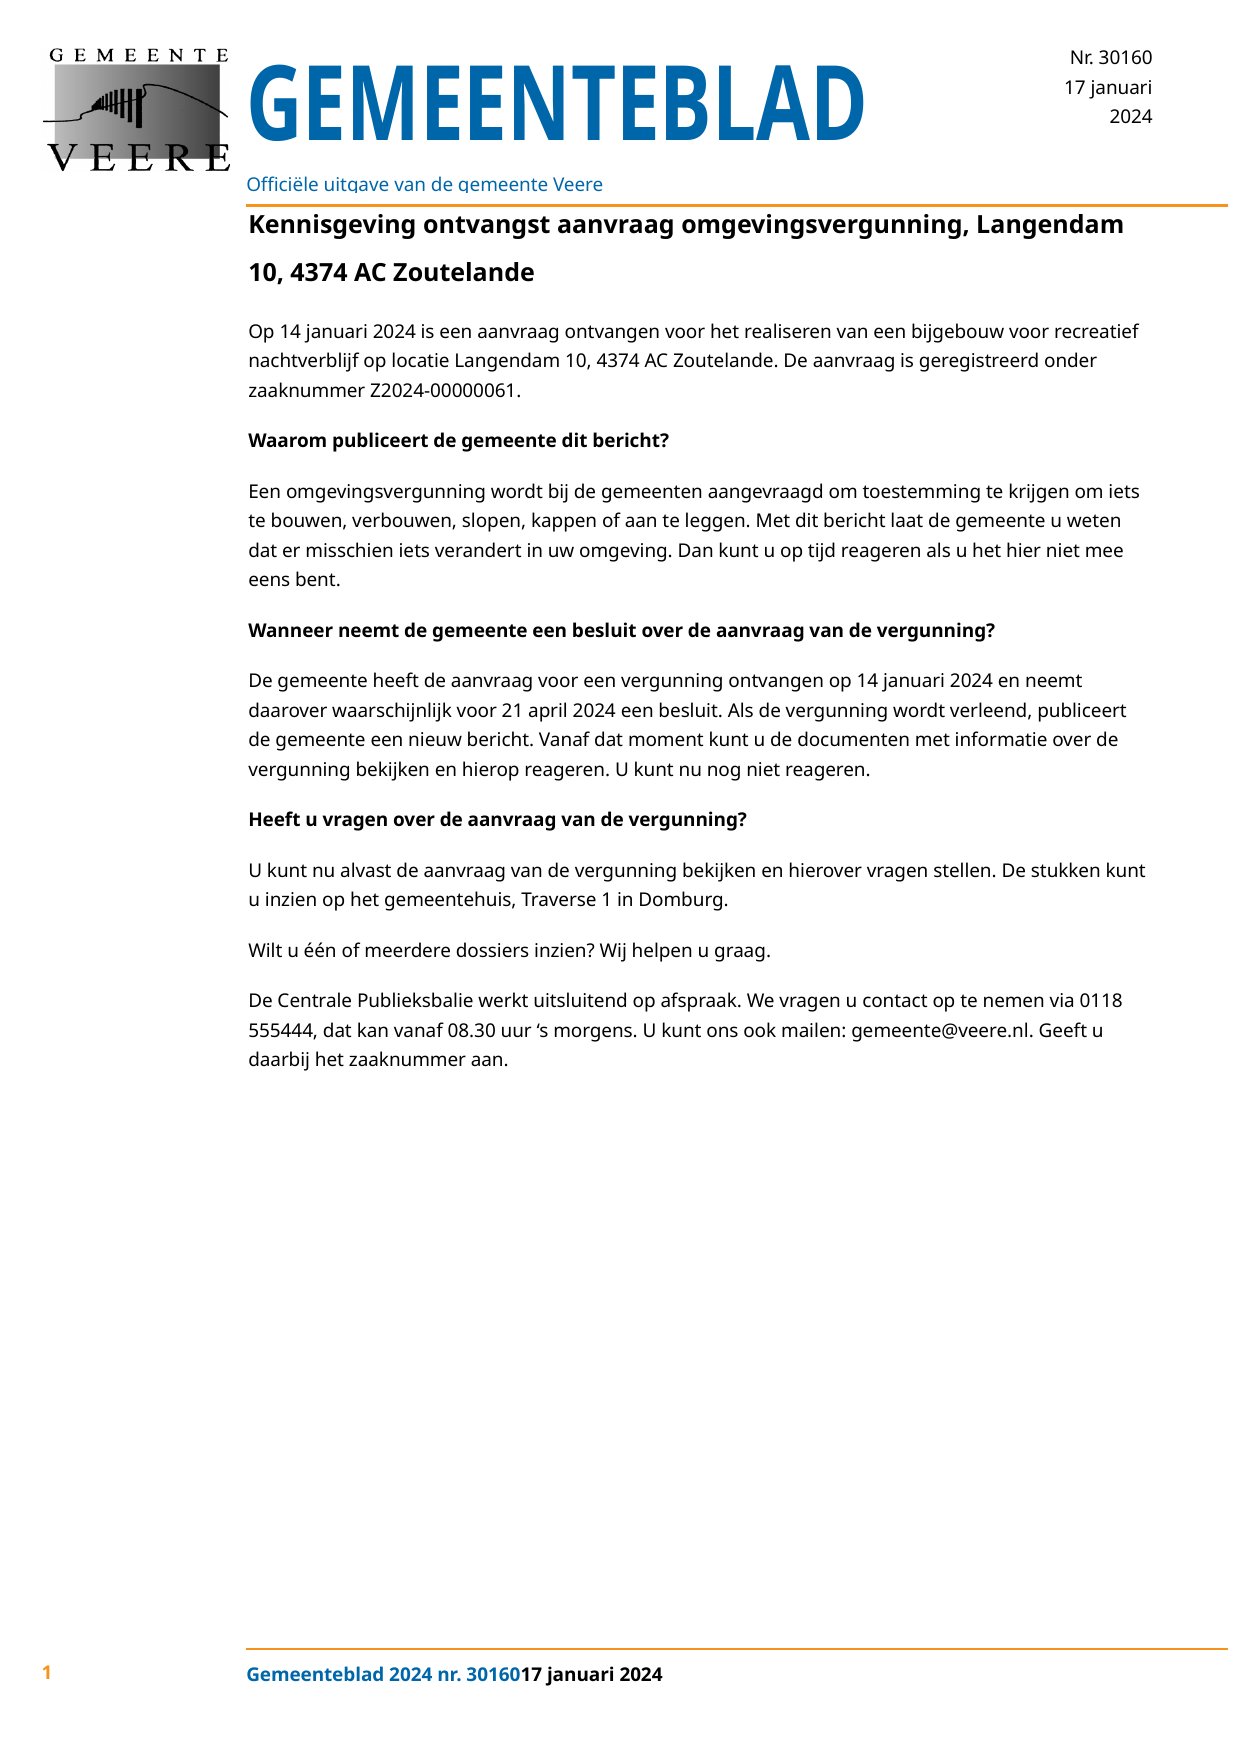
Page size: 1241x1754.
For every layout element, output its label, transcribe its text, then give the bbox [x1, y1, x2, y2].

text Waarom publiceert de gemeente dit bericht? [248, 427, 1152, 453]
text Een omgevingsvergunning wordt bij de gemeenten aangevraagd om toestemming te krijgen om iets te bouwen, verbouwen, slopen, kappen of aan te leggen. Met dit bericht laat de gemeente u weten dat er misschien iets verandert in uw omgeving. Dan kunt u op tijd reageren als u het hier niet mee eens bent. [248, 478, 1152, 592]
text Wanneer neemt de gemeente een besluit over de aanvraag van de vergunning? [248, 617, 1152, 643]
text Wilt u één of meerdere dossiers inzien? Wij helpen u graag. [248, 937, 1152, 963]
text Kennisgeving ontvangst aanvraag omgevingsvergunning, Langendam 10, 4374 AC Zoutelande [248, 207, 1152, 288]
text De Centrale Publieksbalie werkt uitsluitend op afspraak. We vragen u contact op te nemen via 0118 555444, dat kan vanaf 08.30 uur ‘s morgens. U kunt ons ook mailen: gemeente@veere.nl. Geeft u daarbij het zaaknummer aan. [248, 987, 1152, 1072]
picture [41, 47, 231, 172]
text De gemeente heeft de aanvraag voor een vergunning ontvangen op 14 januari 2024 en neemt daarover waarschijnlijk voor 21 april 2024 een besluit. Als de vergunning wordt verleend, publiceert de gemeente een nieuw bericht. Vanaf dat moment kunt u de documenten met informatie over de vergunning bekijken en hierop reageren. U kunt nu nog niet reageren. [248, 667, 1152, 782]
text Heeft u vragen over de aanvraag van de vergunning? [248, 807, 1152, 832]
text Op 14 januari 2024 is een aanvraag ontvangen voor het realiseren van een bijgebouw voor recreatief nachtverblijf op locatie Langendam 10, 4374 AC Zoutelande. De aanvraag is geregistreerd onder zaaknummer Z2024-00000061. [248, 318, 1152, 403]
text U kunt nu alvast de aanvraag van de vergunning bekijken en hierover vragen stellen. De stukken kunt u inzien op het gemeentehuis, Traverse 1 in Domburg. [248, 857, 1152, 912]
